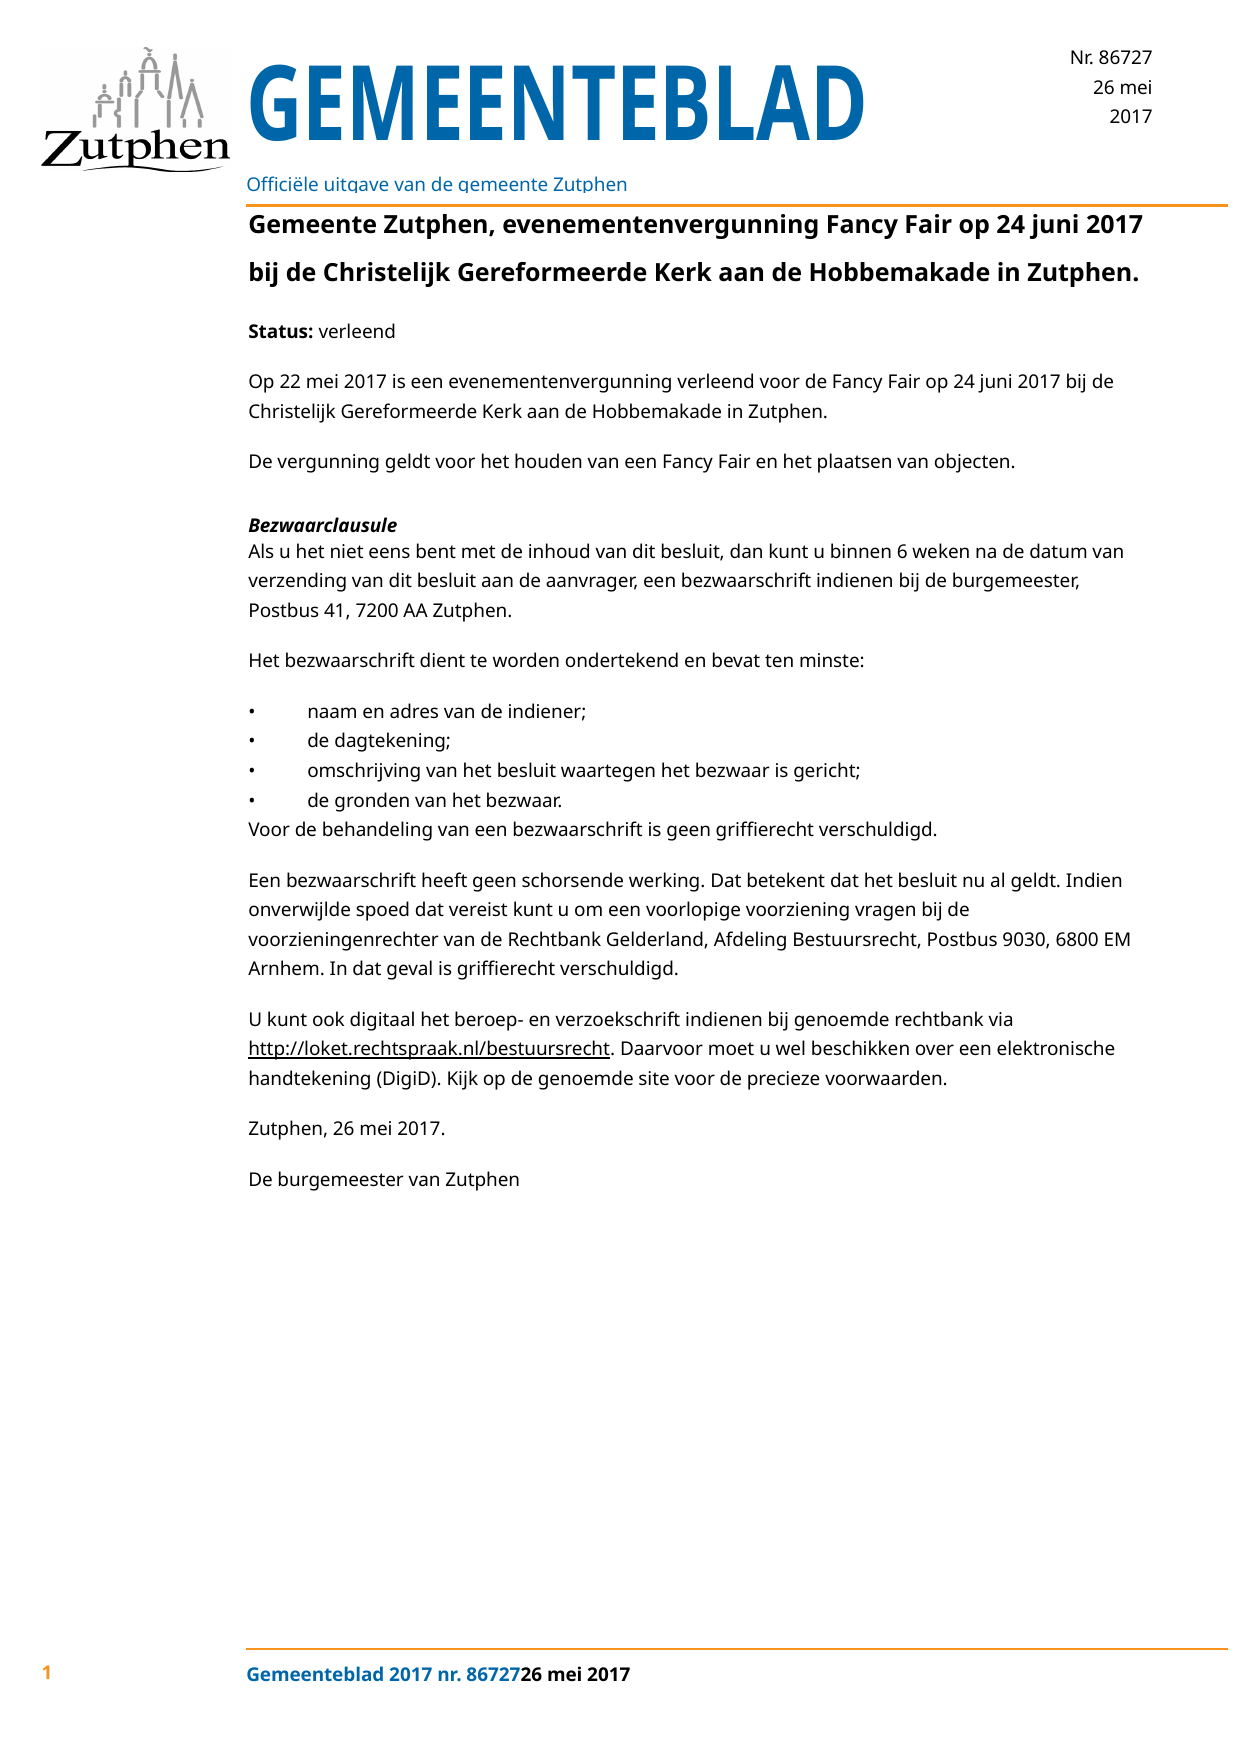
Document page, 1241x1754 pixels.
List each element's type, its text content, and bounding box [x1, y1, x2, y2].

text Zutphen, 26 mei 2017. [248, 1116, 1152, 1141]
text Als u het niet eens bent met de inhoud van dit besluit, dan kunt u binnen 6 weken na de datum van verzending van dit besluit aan de aanvrager, een bezwaarschrift indienen bij de burgemeester, Postbus 41, 7200 AA Zutphen. [248, 538, 1152, 623]
text Bezwaarclausule [248, 512, 1152, 538]
list omschrijving van het besluit waartegen het bezwaar is gericht; [248, 757, 1152, 783]
text Een bezwaarschrift heeft geen schorsende werking. Dat betekent dat het besluit nu al geldt. Indien onverwijlde spoed dat vereist kunt u om een voorlopige voorziening vragen bij de voorzieningenrechter van de Rechtbank Gelderland, Afdeling Bestuursrecht, Postbus 9030, 6800 EM Arnhem. In dat geval is griffierecht verschuldigd. [248, 867, 1152, 981]
list de dagtekening; [248, 728, 1152, 753]
text Voor de behandeling van een bezwaarschrift is geen griffierecht verschuldigd. [248, 816, 1152, 842]
text U kunt ook digitaal het beroep- en verzoekschrift indienen bij genoemde rechtbank via http://loket.rechtspraak.nl/bestuursrecht. Daarvoor moet u wel beschikken over een elektronische handtekening (DigiD). Kijk op de genoemde site voor de precieze voorwaarden. [248, 1006, 1152, 1091]
text Het bezwaarschrift dient te worden ondertekend en bevat ten minste: [248, 648, 1152, 673]
text Op 22 mei 2017 is een evenementenvergunning verleend voor de Fancy Fair op 24 juni 2017 bij de Christelijk Gereformeerde Kerk aan de Hobbemakade in Zutphen. [248, 368, 1152, 424]
list naam en adres van de indiener; [248, 698, 1152, 724]
text De burgemeester van Zutphen [248, 1166, 1152, 1192]
text Status: verleend [248, 318, 1152, 344]
picture [41, 47, 231, 172]
text De vergunning geldt voor het houden van een Fancy Fair en het plaatsen van objecten. [248, 448, 1152, 474]
text Gemeente Zutphen, evenementenvergunning Fancy Fair op 24 juni 2017 bij de Christelijk Gereformeerde Kerk aan de Hobbemakade in Zutphen. [248, 207, 1152, 288]
list de gronden van het bezwaar. [248, 787, 1152, 812]
